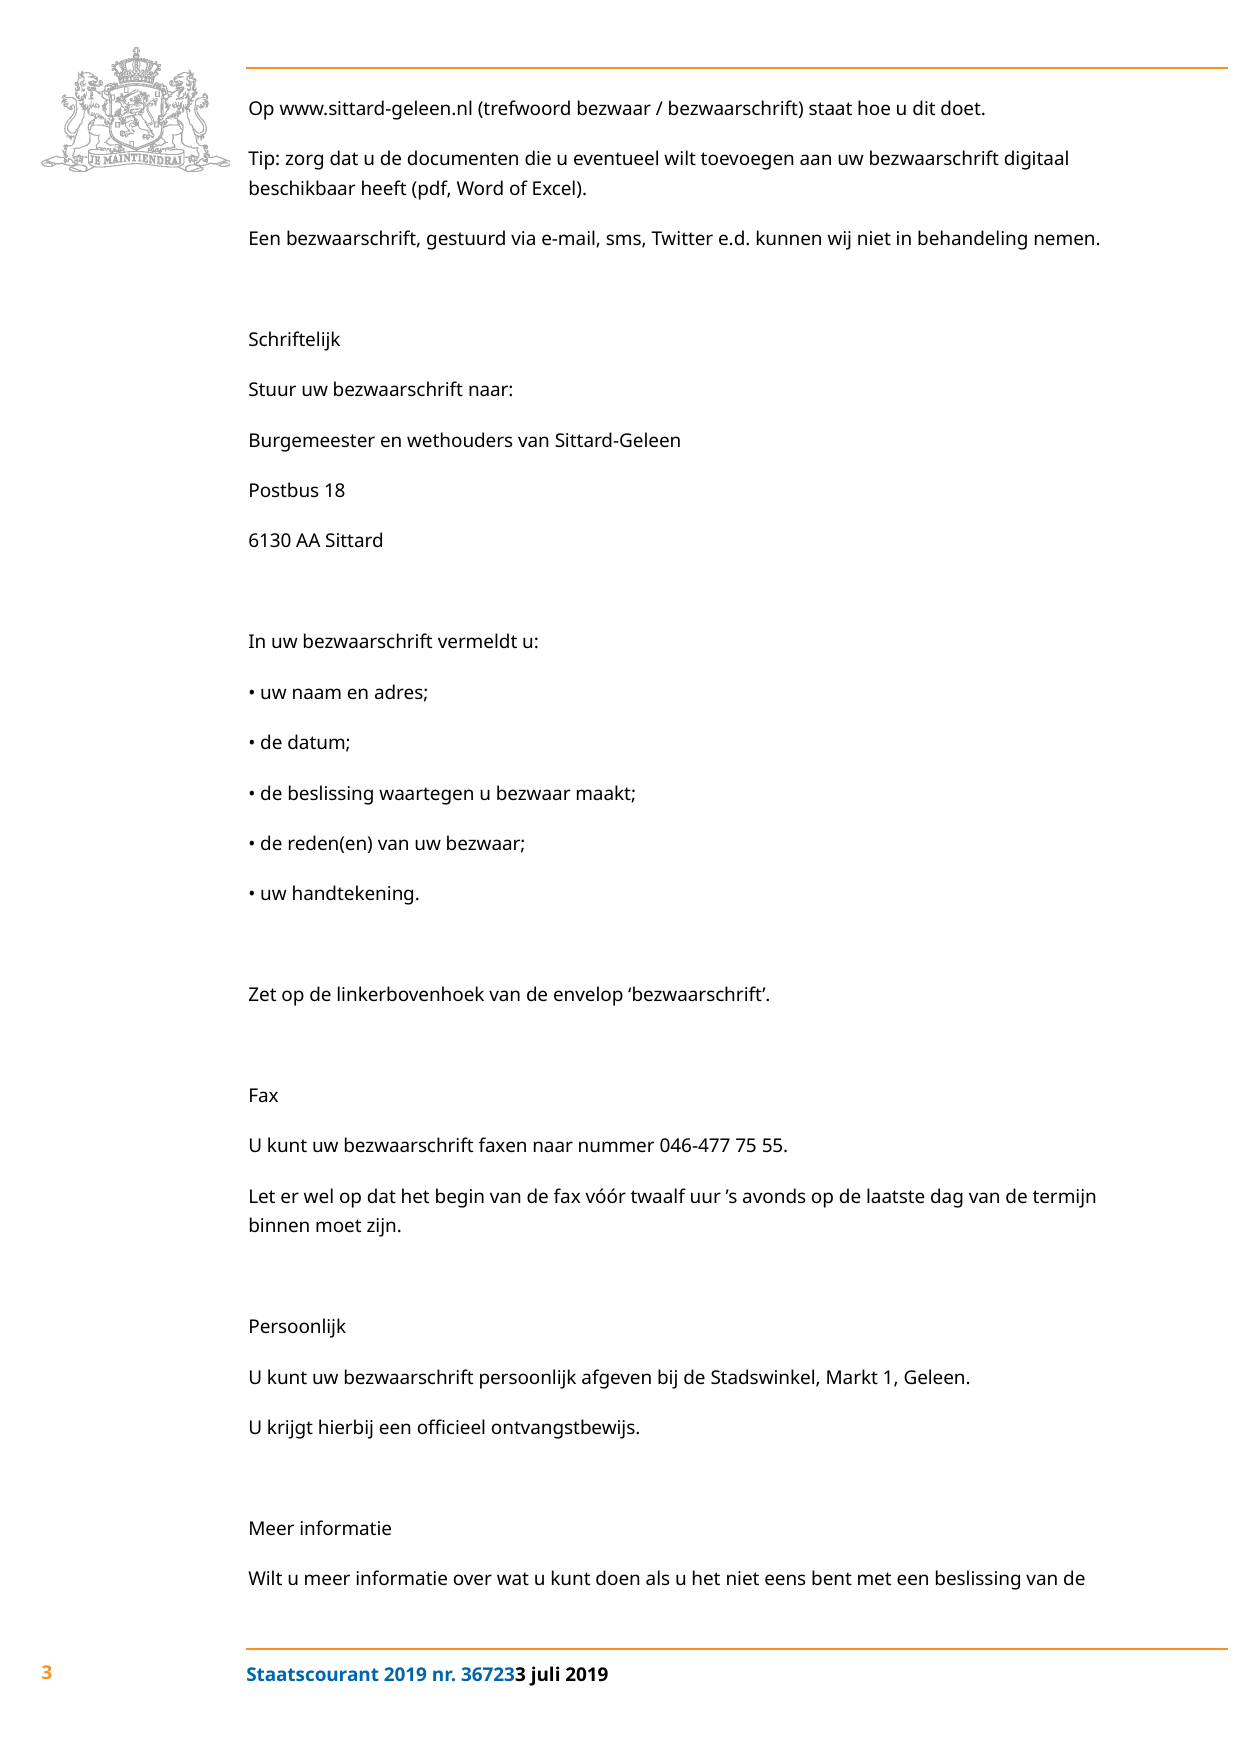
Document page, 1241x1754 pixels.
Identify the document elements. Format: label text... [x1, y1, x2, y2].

text Postbus 18 [248, 477, 1152, 503]
text • de reden(en) van uw bezwaar; [248, 830, 1152, 856]
text Zet op de linkerbovenhoek van de envelop ‘bezwaarschrift’. [248, 981, 1152, 1007]
text Fax [248, 1082, 1152, 1108]
picture [41, 47, 231, 172]
text Stuur uw bezwaarschrift naar: [248, 376, 1152, 402]
text Burgemeester en wethouders van Sittard-Geleen [248, 427, 1152, 453]
text Persoonlijk [248, 1313, 1152, 1339]
text Tip: zorg dat u de documenten die u eventueel wilt toevoegen aan uw bezwaarschrift digitaal beschikbaar heeft (pdf, Word of Excel). [248, 145, 1152, 201]
text Wilt u meer informatie over wat u kunt doen als u het niet eens bent met een beslissing van de [248, 1566, 1152, 1591]
text Let er wel op dat het begin van de fax vóór twaalf uur ’s avonds op de laatste dag van de termijn binnen moet zijn. [248, 1183, 1152, 1238]
text • uw naam en adres; [248, 679, 1152, 705]
text U kunt uw bezwaarschrift persoonlijk afgeven bij de Stadswinkel, Markt 1, Geleen. [248, 1364, 1152, 1390]
text 6130 AA Sittard [248, 528, 1152, 553]
text Een bezwaarschrift, gestuurd via e-mail, sms, Twitter e.d. kunnen wij niet in behandeling nemen. [248, 225, 1152, 251]
text • uw handtekening. [248, 881, 1152, 906]
text In uw bezwaarschrift vermeldt u: [248, 628, 1152, 654]
text Op www.sittard-geleen.nl (trefwoord bezwaar / bezwaarschrift) staat hoe u dit doet. [248, 95, 1152, 121]
text • de beslissing waartegen u bezwaar maakt; [248, 780, 1152, 806]
text U krijgt hierbij een officieel ontvangstbewijs. [248, 1414, 1152, 1440]
text U kunt uw bezwaarschrift faxen naar nummer 046-477 75 55. [248, 1133, 1152, 1158]
text • de datum; [248, 729, 1152, 755]
text Meer informatie [248, 1515, 1152, 1541]
text Schriftelijk [248, 326, 1152, 352]
